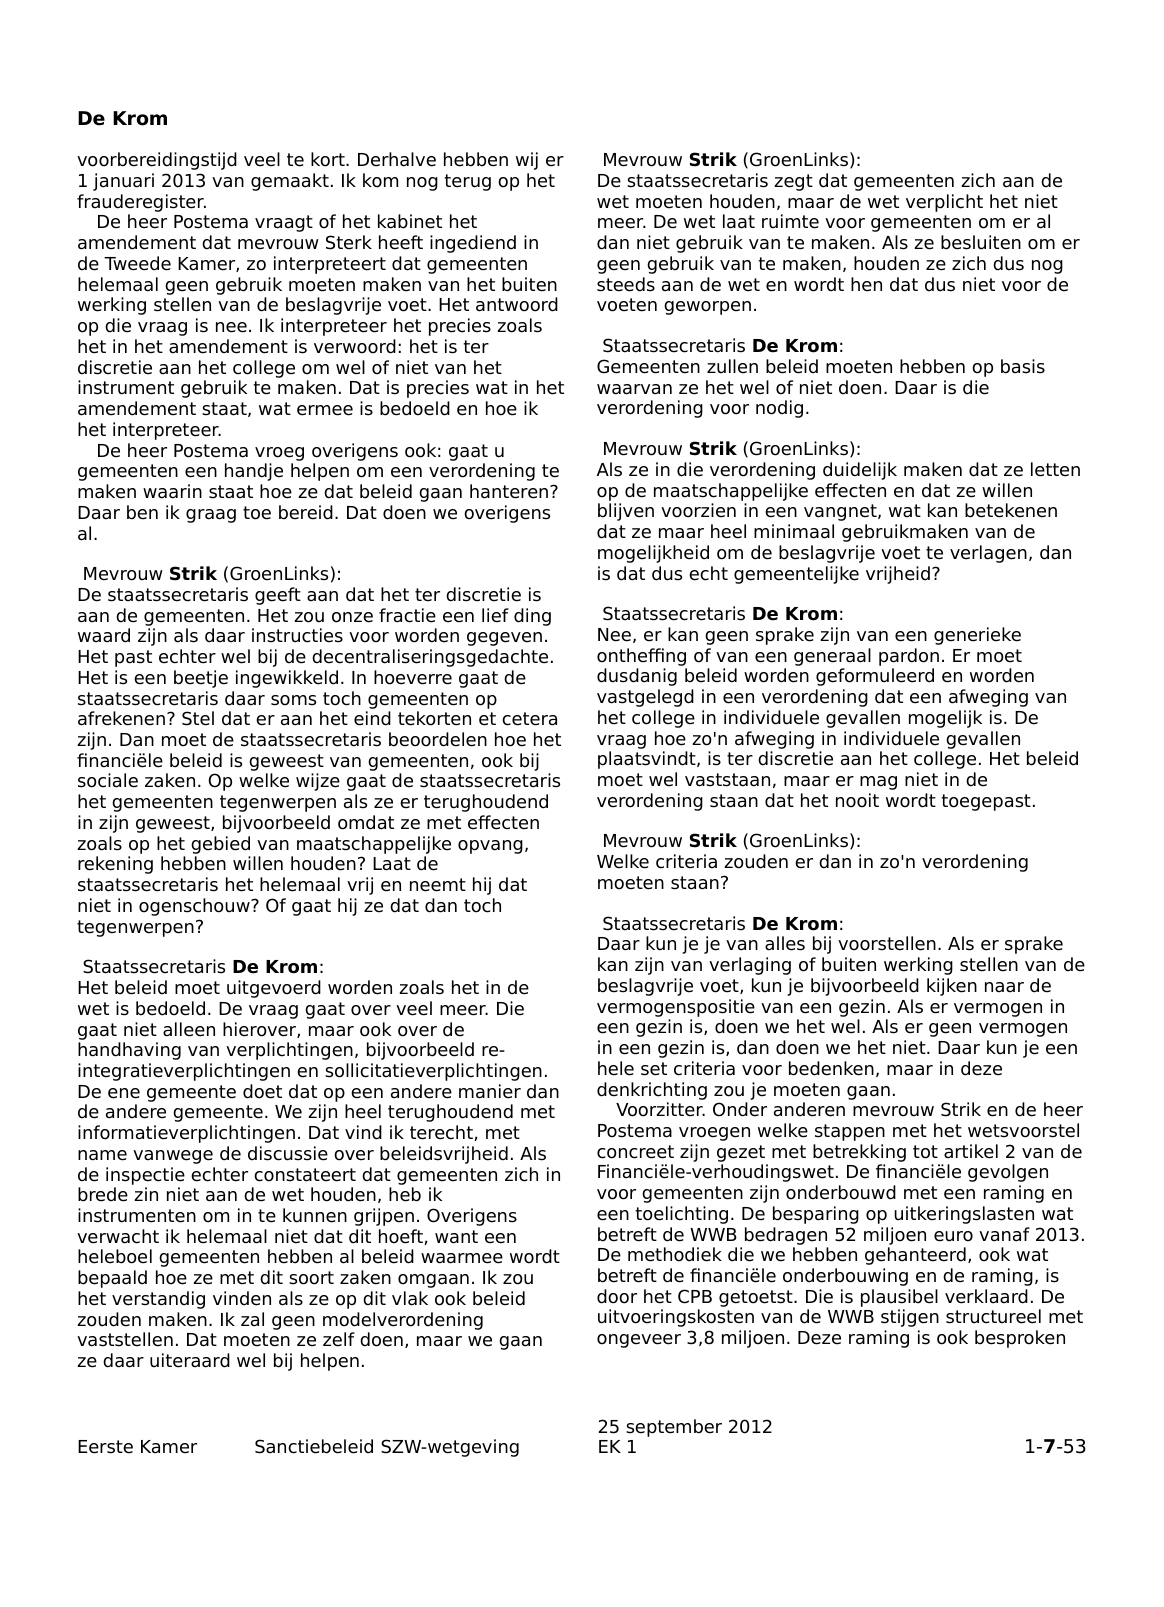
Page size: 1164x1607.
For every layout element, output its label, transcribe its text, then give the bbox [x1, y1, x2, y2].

text Mevrouw Strik (GroenLinks): [596, 439, 1087, 460]
text Nee, er kan geen sprake zijn van een generieke ontheffing of van een generaal pardon. Er moet dusdanig beleid worden geformuleerd en worden vastgelegd in een verordening dat een afweging van het college in individuele gevallen mogelijk is. De vraag hoe zo'n afweging in individuele gevallen plaatsvindt, is ter discretie aan het college. Het beleid moet wel vaststaan, maar er mag niet in de verordening staan dat het nooit wordt toegepast. [596, 625, 1087, 811]
text Staatssecretaris De Krom: [596, 336, 1087, 357]
text Staatssecretaris De Krom: [596, 604, 1087, 625]
text Mevrouw Strik (GroenLinks): [77, 564, 567, 585]
text Welke criteria zouden er dan in zo'n verordening moeten staan? [596, 852, 1087, 893]
text De staatssecretaris zegt dat gemeenten zich aan de wet moeten houden, maar de wet verplicht het niet meer. De wet laat ruimte voor gemeenten om er al dan niet gebruik van te maken. Als ze besluiten om er geen gebruik van te maken, houden ze zich dus nog steeds aan de wet en wordt hen dat dus niet voor de voeten geworpen. [596, 171, 1087, 316]
text De staatssecretaris geeft aan dat het ter discretie is aan de gemeenten. Het zou onze fractie een lief ding waard zijn als daar instructies voor worden gegeven. Het past echter wel bij de decentraliseringsgedachte. Het is een beetje ingewikkeld. In hoeverre gaat de staatssecretaris daar soms toch gemeenten op afrekenen? Stel dat er aan het eind tekorten et cetera zijn. Dan moet de staatssecretaris beoordelen hoe het financiële beleid is geweest van gemeenten, ook bij sociale zaken. Op welke wijze gaat de staatssecretaris het gemeenten tegenwerpen als ze er terughoudend in zijn geweest, bijvoorbeeld omdat ze met effecten zoals op het gebied van maatschappelijke opvang, rekening hebben willen houden? Laat de staatssecretaris het helemaal vrij en neemt hij dat niet in ogenschouw? Of gaat hij ze dat dan toch tegenwerpen? [77, 585, 567, 937]
text voorbereidingstijd veel te kort. Derhalve hebben wij er 1 januari 2013 van gemaakt. Ik kom nog terug op het frauderegister. [77, 150, 567, 212]
text Gemeenten zullen beleid moeten hebben op basis waarvan ze het wel of niet doen. Daar is die verordening voor nodig. [596, 357, 1087, 419]
text Staatssecretaris De Krom: [596, 913, 1087, 934]
text Voorzitter. Onder anderen mevrouw Strik en de heer Postema vroegen welke stappen met het wetsvoorstel concreet zijn gezet met betrekking tot artikel 2 van de Financiële-verhoudingswet. De financiële gevolgen voor gemeenten zijn onderbouwd met een raming en een toelichting. De besparing op uitkeringslasten wat betreft de WWB bedragen 52 miljoen euro vanaf 2013. De methodiek die we hebben gehanteerd, ook wat betreft de financiële onderbouwing en de raming, is door het CPB getoetst. Die is plausibel verklaard. De uitvoeringskosten van de WWB stijgen structureel met ongeveer 3,8 miljoen. Deze raming is ook besproken [596, 1100, 1087, 1349]
text Daar kun je je van alles bij voorstellen. Als er sprake kan zijn van verlaging of buiten werking stellen van de beslagvrije voet, kun je bijvoorbeeld kijken naar de vermogenspositie van een gezin. Als er vermogen in een gezin is, doen we het wel. Als er geen vermogen in een gezin is, dan doen we het niet. Daar kun je een hele set criteria voor bedenken, maar in deze denkrichting zou je moeten gaan. [596, 934, 1087, 1100]
text Het beleid moet uitgevoerd worden zoals het in de wet is bedoeld. De vraag gaat over veel meer. Die gaat niet alleen hierover, maar ook over de handhaving van verplichtingen, bijvoorbeeld re-integratieverplichtingen en sollicitatieverplichtingen. De ene gemeente doet dat op een andere manier dan de andere gemeente. We zijn heel terughoudend met informatieverplichtingen. Dat vind ik terecht, met name vanwege de discussie over beleidsvrijheid. Als de inspectie echter constateert dat gemeenten zich in brede zin niet aan de wet houden, heb ik instrumenten om in te kunnen grijpen. Overigens verwacht ik helemaal niet dat dit hoeft, want een heleboel gemeenten hebben al beleid waarmee wordt bepaald hoe ze met dit soort zaken omgaan. Ik zou het verstandig vinden als ze op dit vlak ook beleid zouden maken. Ik zal geen modelverordening vaststellen. Dat moeten ze zelf doen, maar we gaan ze daar uiteraard wel bij helpen. [77, 978, 567, 1372]
text De heer Postema vroeg overigens ook: gaat u gemeenten een handje helpen om een verordening te maken waarin staat hoe ze dat beleid gaan hanteren? Daar ben ik graag toe bereid. Dat doen we overigens al. [77, 440, 567, 544]
text Als ze in die verordening duidelijk maken dat ze letten op de maatschappelijke effecten en dat ze willen blijven voorzien in een vangnet, wat kan betekenen dat ze maar heel minimaal gebruikmaken van de mogelijkheid om de beslagvrije voet te verlagen, dan is dat dus echt gemeentelijke vrijheid? [596, 460, 1087, 584]
text De heer Postema vraagt of het kabinet het amendement dat mevrouw Sterk heeft ingediend in de Tweede Kamer, zo interpreteert dat gemeenten helemaal geen gebruik moeten maken van het buiten werking stellen van de beslagvrije voet. Het antwoord op die vraag is nee. Ik interpreteer het precies zoals het in het amendement is verwoord: het is ter discretie aan het college om wel of niet van het instrument gebruik te maken. Dat is precies wat in het amendement staat, wat ermee is bedoeld en hoe ik het interpreteer. [77, 212, 567, 440]
text Staatssecretaris De Krom: [77, 957, 567, 978]
text Mevrouw Strik (GroenLinks): [596, 831, 1087, 852]
text Mevrouw Strik (GroenLinks): [596, 150, 1087, 171]
